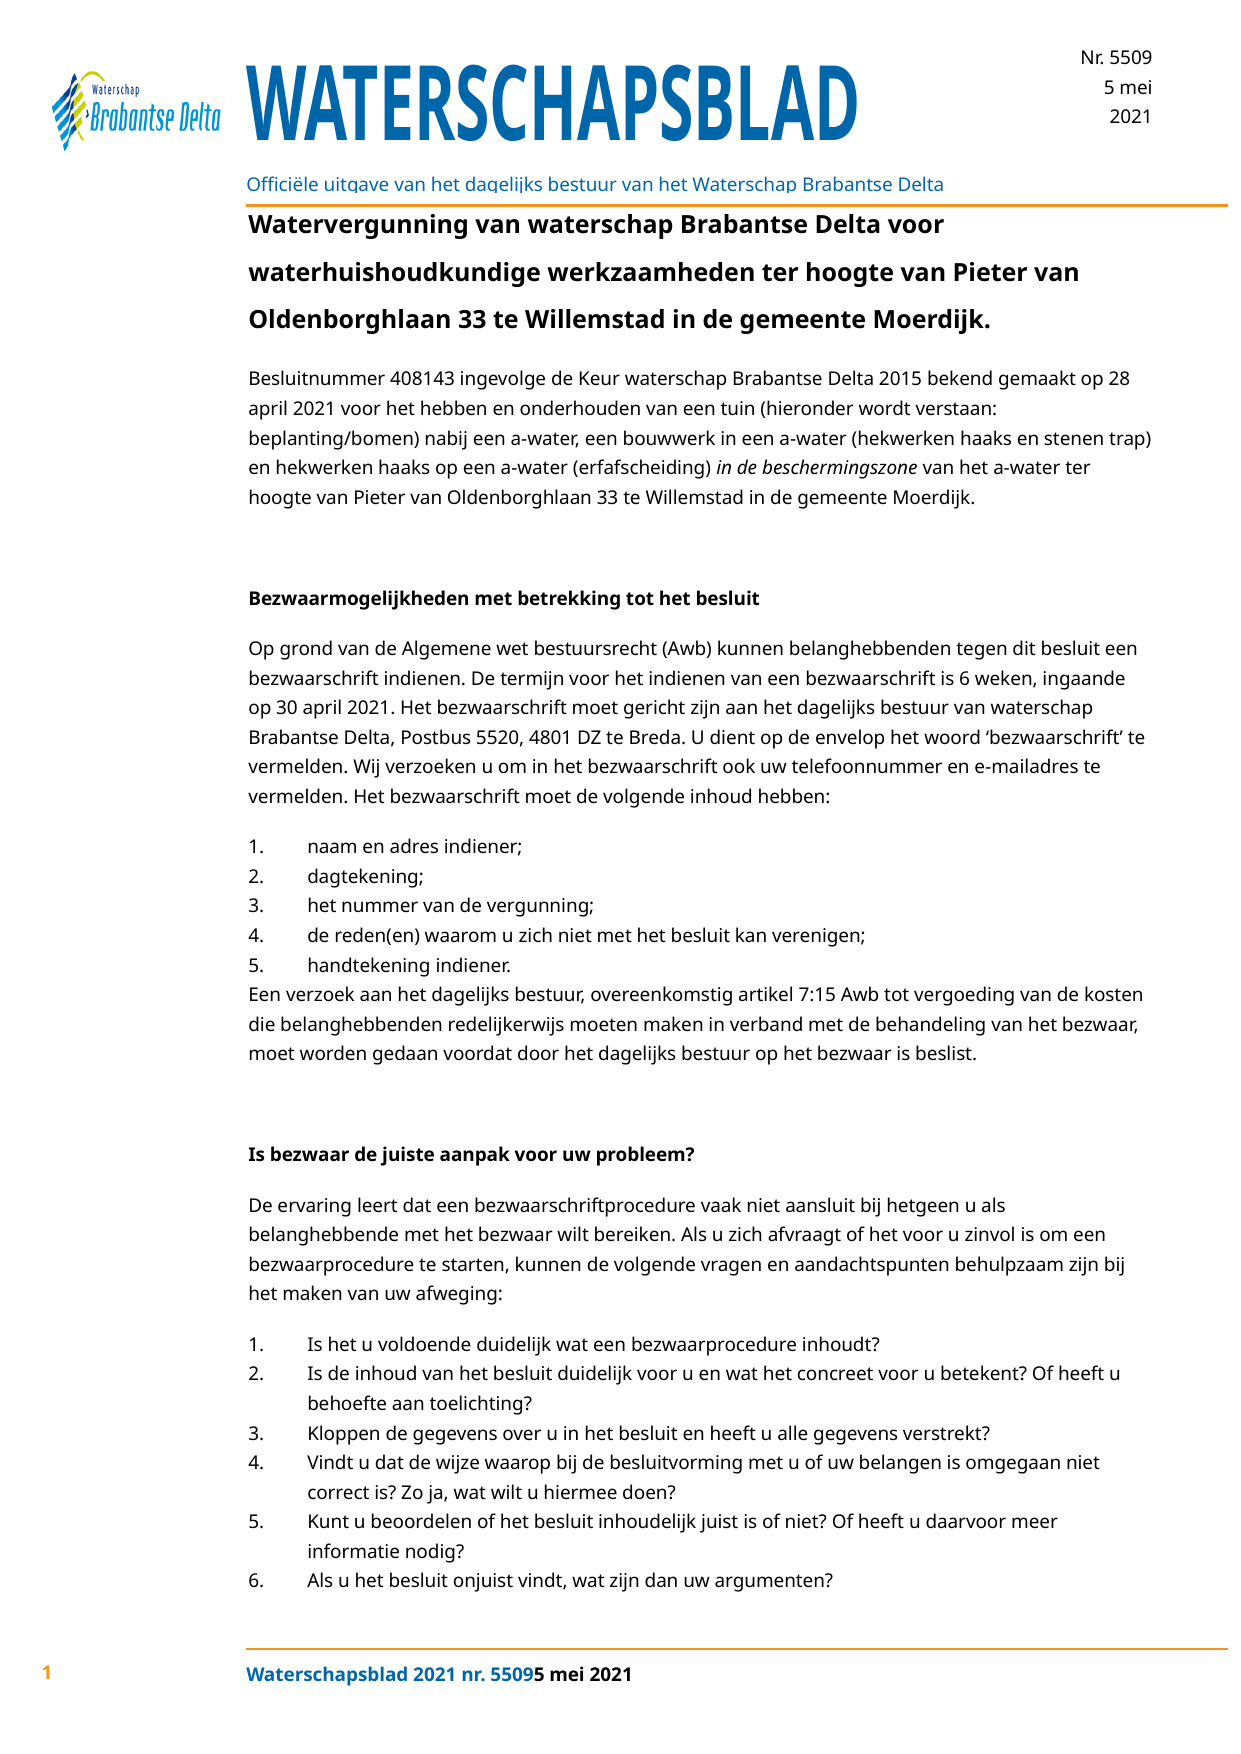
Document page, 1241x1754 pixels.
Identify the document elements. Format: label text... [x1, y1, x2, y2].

list het nummer van de vergunning; [248, 893, 1152, 918]
text Besluitnummer 408143 ingevolge de Keur waterschap Brabantse Delta 2015 bekend gemaakt op 28 april 2021 voor het hebben en onderhouden van een tuin (hieronder wordt verstaan: beplanting/bomen) nabij een a-water, een bouwwerk in een a-water (hekwerken haaks en stenen trap) en hekwerken haaks op een a-water (erfafscheiding) in de beschermingszone van het a-water ter hoogte van Pieter van Oldenborghlaan 33 te Willemstad in de gemeente Moerdijk. [248, 366, 1152, 509]
list naam en adres indiener; [248, 833, 1152, 859]
list de reden(en) waarom u zich niet met het besluit kan verenigen; [248, 922, 1152, 948]
text Is bezwaar de juiste aanpak voor uw probleem? [248, 1141, 1152, 1167]
list Kloppen de gegevens over u in het besluit en heeft u alle gegevens verstrekt? [248, 1420, 1152, 1445]
list handtekening indiener. [248, 952, 1152, 977]
list Kunt u beoordelen of het besluit inhoudelijk juist is of niet? Of heeft u daarvoor meer informatie nodig? [248, 1508, 1152, 1564]
list Is de inhoud van het besluit duidelijk voor u en wat het concreet voor u betekent? Of heeft u behoefte aan toelichting? [248, 1361, 1152, 1416]
text Bezwaarmogelijkheden met betrekking tot het besluit [248, 585, 1152, 610]
list Is het u voldoende duidelijk wat een bezwaarprocedure inhoudt? [248, 1331, 1152, 1357]
text Op grond van de Algemene wet bestuursrecht (Awb) kunnen belanghebbenden tegen dit besluit een bezwaarschrift indienen. De termijn voor het indienen van een bezwaarschrift is 6 weken, ingaande op 30 april 2021. Het bezwaarschrift moet gericht zijn aan het dagelijks bestuur van waterschap Brabantse Delta, Postbus 5520, 4801 DZ te Breda. U dient op de envelop het woord ‘bezwaarschrift’ te vermelden. Wij verzoeken u om in het bezwaarschrift ook uw telefoonnummer en e‑mailadres te vermelden. Het bezwaarschrift moet de volgende inhoud hebben: [248, 635, 1152, 809]
list Als u het besluit onjuist vindt, wat zijn dan uw argumenten? [248, 1568, 1152, 1593]
picture [41, 47, 231, 172]
text Een verzoek aan het dagelijks bestuur, overeenkomstig artikel 7:15 Awb tot vergoeding van de kosten die belanghebbenden redelijkerwijs moeten maken in verband met de behandeling van het bezwaar, moet worden gedaan voordat door het dagelijks bestuur op het bezwaar is beslist. [248, 981, 1152, 1066]
list dagtekening; [248, 863, 1152, 889]
text De ervaring leert dat een bezwaarschriftprocedure vaak niet aansluit bij hetgeen u als belanghebbende met het bezwaar wilt bereiken. Als u zich afvraagt of het voor u zinvol is om een bezwaarprocedure te starten, kunnen de volgende vragen en aandachtspunten behulpzaam zijn bij het maken van uw afweging: [248, 1192, 1152, 1306]
list Vindt u dat de wijze waarop bij de besluitvorming met u of uw belangen is omgegaan niet correct is? Zo ja, wat wilt u hiermee doen? [248, 1449, 1152, 1504]
text Watervergunning van waterschap Brabantse Delta voor waterhuishoudkundige werkzaamheden ter hoogte van Pieter van Oldenborghlaan 33 te Willemstad in de gemeente Moerdijk. [248, 207, 1152, 336]
